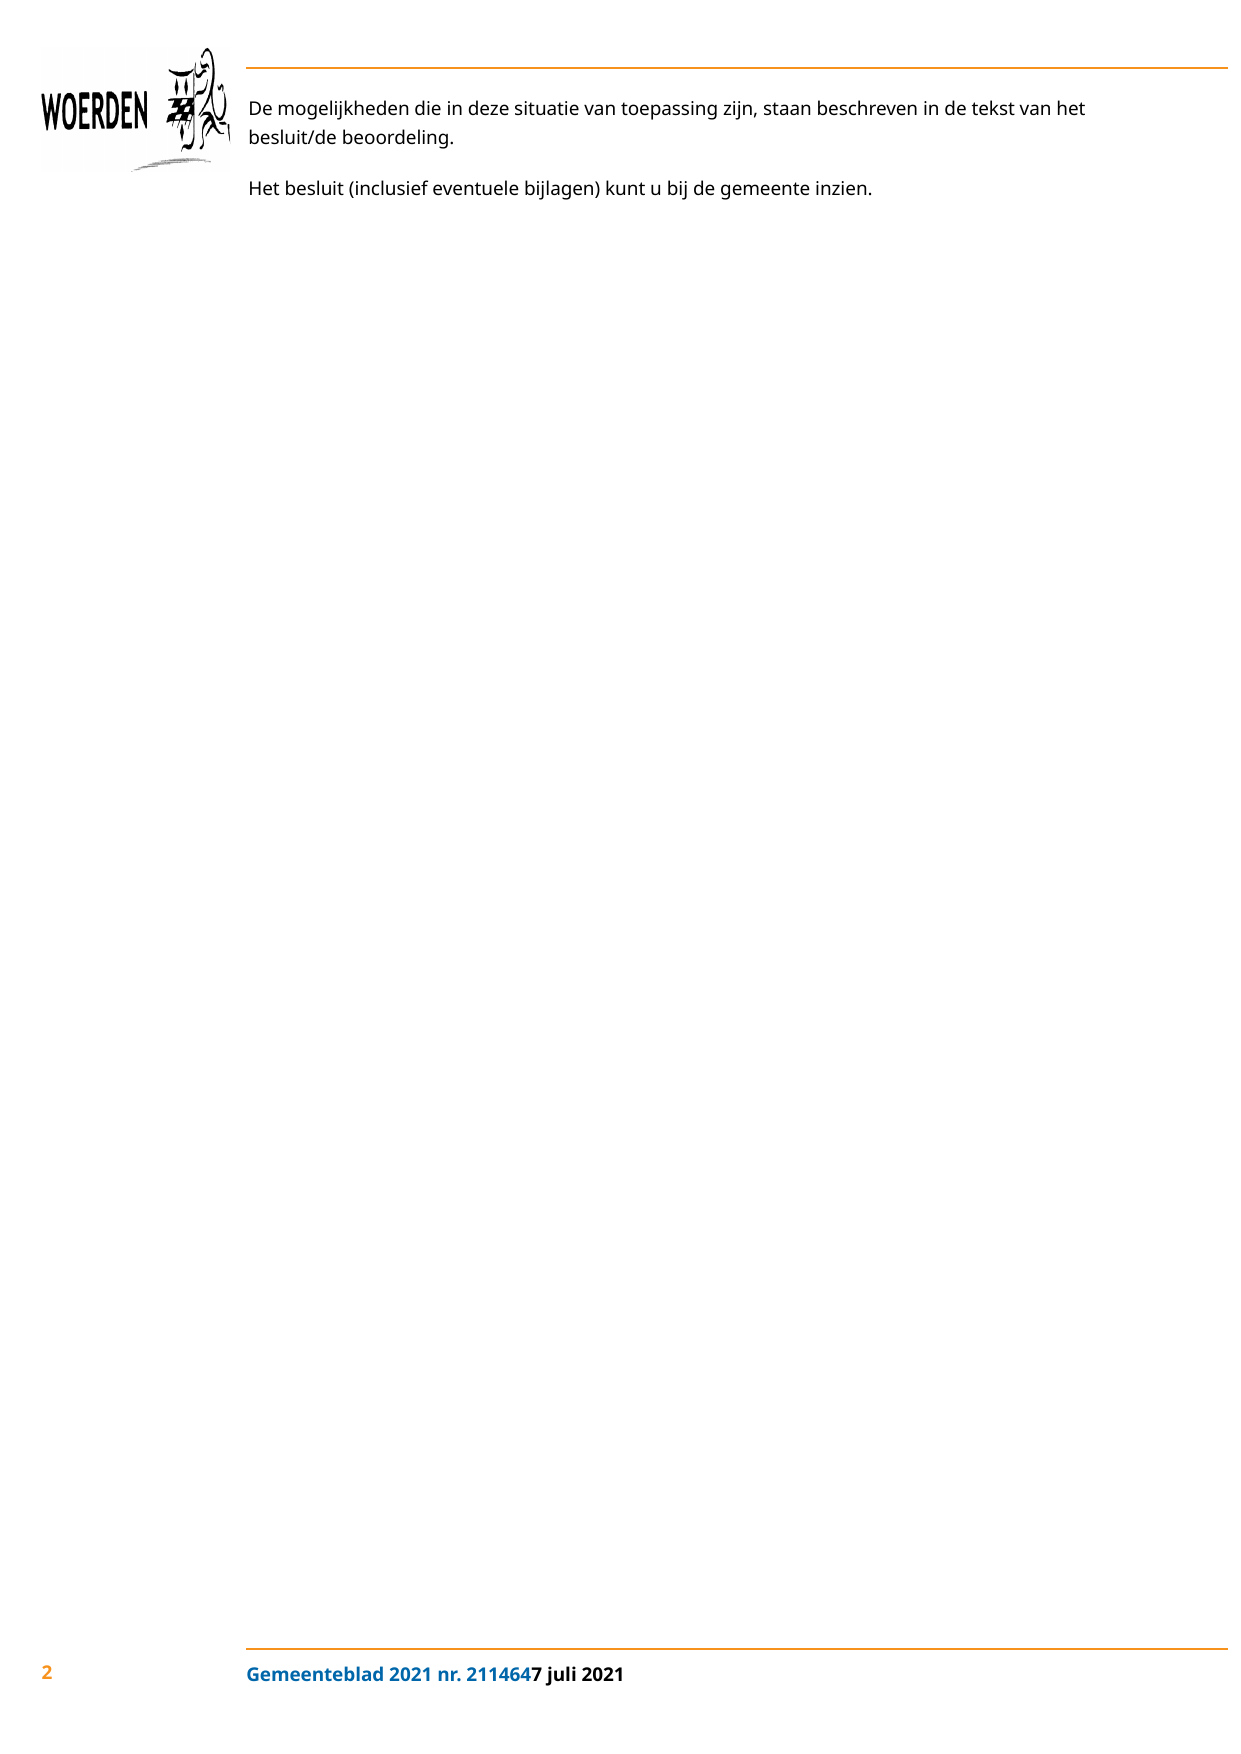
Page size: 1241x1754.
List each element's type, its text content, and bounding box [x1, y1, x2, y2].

picture [41, 47, 231, 172]
text De mogelijkheden die in deze situatie van toepassing zijn, staan beschreven in de tekst van het besluit/de beoordeling. [248, 95, 1152, 150]
text Het besluit (inclusief eventuele bijlagen) kunt u bij de gemeente inzien. [248, 175, 1152, 201]
